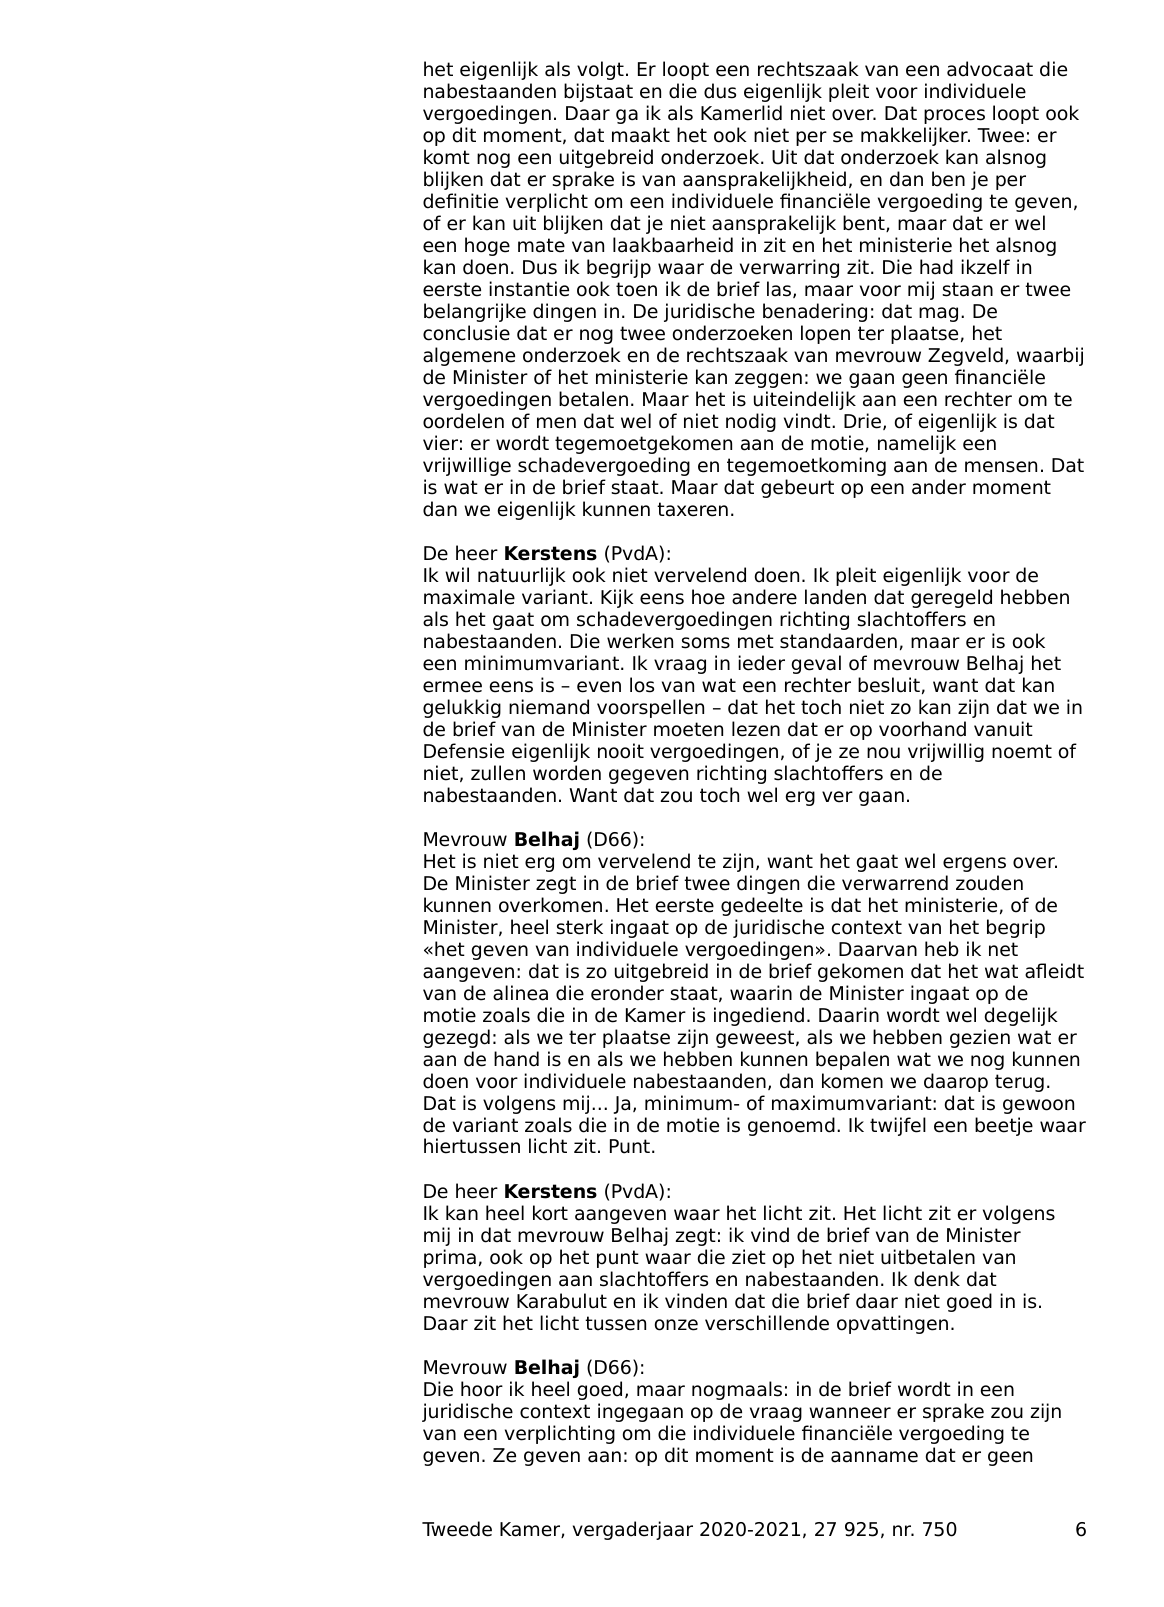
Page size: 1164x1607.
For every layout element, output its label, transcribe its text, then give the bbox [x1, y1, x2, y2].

text Ik kan heel kort aangeven waar het licht zit. Het licht zit er volgens mij in dat mevrouw Belhaj zegt: ik vind de brief van de Minister prima, ook op het punt waar die ziet op het niet uitbetalen van vergoedingen aan slachtoffers en nabestaanden. Ik denk dat mevrouw Karabulut en ik vinden dat die brief daar niet goed in is. Daar zit het licht tussen onze verschillende opvattingen. [422, 1203, 1087, 1334]
text Het is niet erg om vervelend te zijn, want het gaat wel ergens over. De Minister zegt in de brief twee dingen die verwarrend zouden kunnen overkomen. Het eerste gedeelte is dat het ministerie, of de Minister, heel sterk ingaat op de juridische context van het begrip «het geven van individuele vergoedingen». Daarvan heb ik net aangeven: dat is zo uitgebreid in de brief gekomen dat het wat afleidt van de alinea die eronder staat, waarin de Minister ingaat op de motie zoals die in de Kamer is ingediend. Daarin wordt wel degelijk gezegd: als we ter plaatse zijn geweest, als we hebben gezien wat er aan de hand is en als we hebben kunnen bepalen wat we nog kunnen doen voor individuele nabestaanden, dan komen we daarop terug. Dat is volgens mij... Ja, minimum- of maximumvariant: dat is gewoon de variant zoals die in de motie is genoemd. Ik twijfel een beetje waar hiertussen licht zit. Punt. [422, 851, 1087, 1158]
text Die hoor ik heel goed, maar nogmaals: in de brief wordt in een juridische context ingegaan op de vraag wanneer er sprake zou zijn van een verplichting om die individuele financiële vergoeding te geven. Ze geven aan: op dit moment is de aanname dat er geen [422, 1379, 1087, 1467]
text Mevrouw Belhaj (D66): [422, 829, 1087, 851]
text De heer Kerstens (PvdA): [422, 543, 1087, 565]
text het eigenlijk als volgt. Er loopt een rechtszaak van een advocaat die nabestaanden bijstaat en die dus eigenlijk pleit voor individuele vergoedingen. Daar ga ik als Kamerlid niet over. Dat proces loopt ook op dit moment, dat maakt het ook niet per se makkelijker. Twee: er komt nog een uitgebreid onderzoek. Uit dat onderzoek kan alsnog blijken dat er sprake is van aansprakelijkheid, en dan ben je per definitie verplicht om een individuele financiële vergoeding te geven, of er kan uit blijken dat je niet aansprakelijk bent, maar dat er wel een hoge mate van laakbaarheid in zit en het ministerie het alsnog kan doen. Dus ik begrijp waar de verwarring zit. Die had ikzelf in eerste instantie ook toen ik de brief las, maar voor mij staan er twee belangrijke dingen in. De juridische benadering: dat mag. De conclusie dat er nog twee onderzoeken lopen ter plaatse, het algemene onderzoek en de rechtszaak van mevrouw Zegveld, waarbij de Minister of het ministerie kan zeggen: we gaan geen financiële vergoedingen betalen. Maar het is uiteindelijk aan een rechter om te oordelen of men dat wel of niet nodig vindt. Drie, of eigenlijk is dat vier: er wordt tegemoetgekomen aan de motie, namelijk een vrijwillige schadevergoeding en tegemoetkoming aan de mensen. Dat is wat er in de brief staat. Maar dat gebeurt op een ander moment dan we eigenlijk kunnen taxeren. [422, 59, 1087, 521]
text De heer Kerstens (PvdA): [422, 1181, 1087, 1203]
text Mevrouw Belhaj (D66): [422, 1357, 1087, 1379]
text Ik wil natuurlijk ook niet vervelend doen. Ik pleit eigenlijk voor de maximale variant. Kijk eens hoe andere landen dat geregeld hebben als het gaat om schadevergoedingen richting slachtoffers en nabestaanden. Die werken soms met standaarden, maar er is ook een minimumvariant. Ik vraag in ieder geval of mevrouw Belhaj het ermee eens is – even los van wat een rechter besluit, want dat kan gelukkig niemand voorspellen – dat het toch niet zo kan zijn dat we in de brief van de Minister moeten lezen dat er op voorhand vanuit Defensie eigenlijk nooit vergoedingen, of je ze nou vrijwillig noemt of niet, zullen worden gegeven richting slachtoffers en de nabestaanden. Want dat zou toch wel erg ver gaan. [422, 565, 1087, 807]
